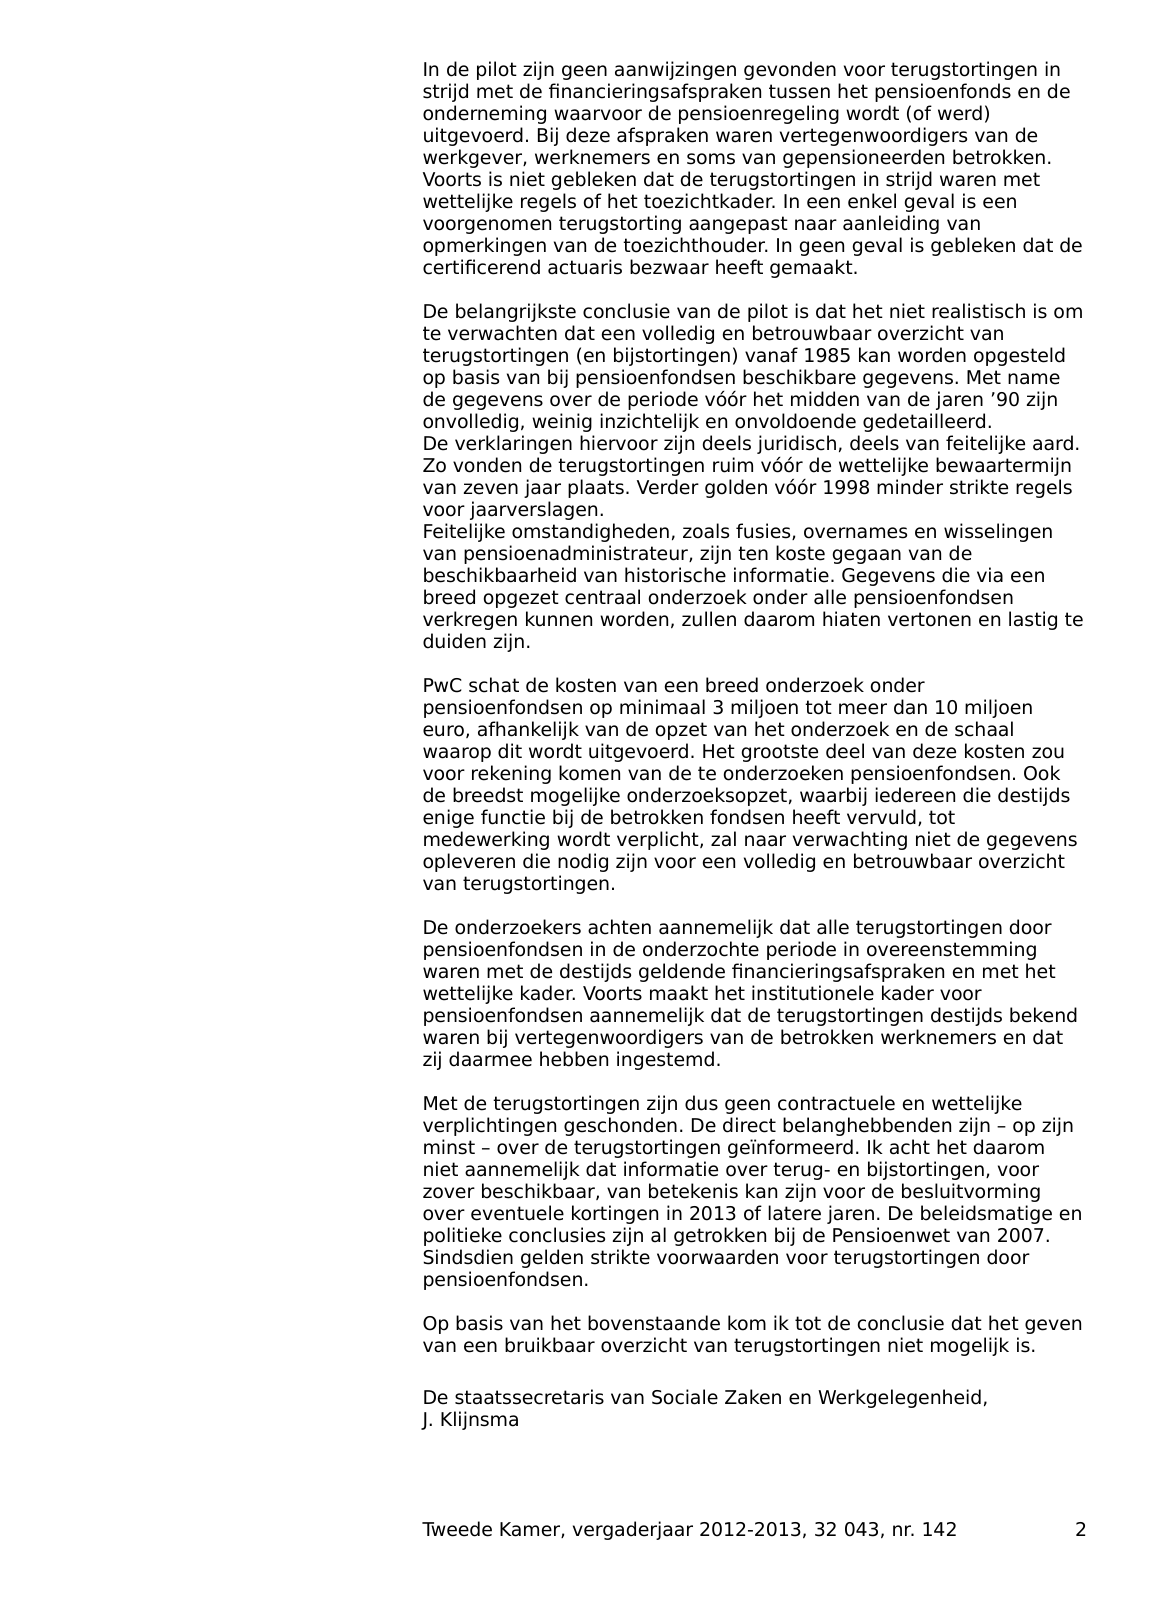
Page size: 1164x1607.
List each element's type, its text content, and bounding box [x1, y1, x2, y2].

text De verklaringen hiervoor zijn deels juridisch, deels van feitelijke aard. Zo vonden de terugstortingen ruim vóór de wettelijke bewaartermijn van zeven jaar plaats. Verder golden vóór 1998 minder strikte regels voor jaarverslagen. [422, 433, 1087, 521]
text De staatssecretaris van Sociale Zaken en Werkgelegenheid, J. Klijnsma [422, 1387, 1087, 1431]
text PwC schat de kosten van een breed onderzoek onder pensioenfondsen op minimaal 3 miljoen tot meer dan 10 miljoen euro, afhankelijk van de opzet van het onderzoek en de schaal waarop dit wordt uitgevoerd. Het grootste deel van deze kosten zou voor rekening komen van de te onderzoeken pensioenfondsen. Ook de breedst mogelijke onderzoeksopzet, waarbij iedereen die destijds enige functie bij de betrokken fondsen heeft vervuld, tot medewerking wordt verplicht, zal naar verwachting niet de gegevens opleveren die nodig zijn voor een volledig en betrouwbaar overzicht van terugstortingen. [422, 675, 1087, 895]
text De belangrijkste conclusie van de pilot is dat het niet realistisch is om te verwachten dat een volledig en betrouwbaar overzicht van terugstortingen (en bijstortingen) vanaf 1985 kan worden opgesteld op basis van bij pensioenfondsen beschikbare gegevens. Met name de gegevens over de periode vóór het midden van de jaren ’90 zijn onvolledig, weinig inzichtelijk en onvoldoende gedetailleerd. [422, 301, 1087, 433]
text Op basis van het bovenstaande kom ik tot de conclusie dat het geven van een bruikbaar overzicht van terugstortingen niet mogelijk is. [422, 1313, 1087, 1357]
text Feitelijke omstandigheden, zoals fusies, overnames en wisselingen van pensioenadministrateur, zijn ten koste gegaan van de beschikbaarheid van historische informatie. Gegevens die via een breed opgezet centraal onderzoek onder alle pensioenfondsen verkregen kunnen worden, zullen daarom hiaten vertonen en lastig te duiden zijn. [422, 521, 1087, 653]
text Met de terugstortingen zijn dus geen contractuele en wettelijke verplichtingen geschonden. De direct belanghebbenden zijn – op zijn minst – over de terugstortingen geïnformeerd. Ik acht het daarom niet aannemelijk dat informatie over terug- en bijstortingen, voor zover beschikbaar, van betekenis kan zijn voor de besluitvorming over eventuele kortingen in 2013 of latere jaren. De beleidsmatige en politieke conclusies zijn al getrokken bij de Pensioenwet van 2007. Sindsdien gelden strikte voorwaarden voor terugstortingen door pensioenfondsen. [422, 1093, 1087, 1291]
text De onderzoekers achten aannemelijk dat alle terugstortingen door pensioenfondsen in de onderzochte periode in overeenstemming waren met de destijds geldende financieringsafspraken en met het wettelijke kader. Voorts maakt het institutionele kader voor pensioenfondsen aannemelijk dat de terugstortingen destijds bekend waren bij vertegenwoordigers van de betrokken werknemers en dat zij daarmee hebben ingestemd. [422, 917, 1087, 1071]
text In de pilot zijn geen aanwijzingen gevonden voor terugstortingen in strijd met de financieringsafspraken tussen het pensioenfonds en de onderneming waarvoor de pensioenregeling wordt (of werd) uitgevoerd. Bij deze afspraken waren vertegenwoordigers van de werkgever, werknemers en soms van gepensioneerden betrokken. Voorts is niet gebleken dat de terugstortingen in strijd waren met wettelijke regels of het toezichtkader. In een enkel geval is een voorgenomen terugstorting aangepast naar aanleiding van opmerkingen van de toezichthouder. In geen geval is gebleken dat de certificerend actuaris bezwaar heeft gemaakt. [422, 59, 1087, 279]
